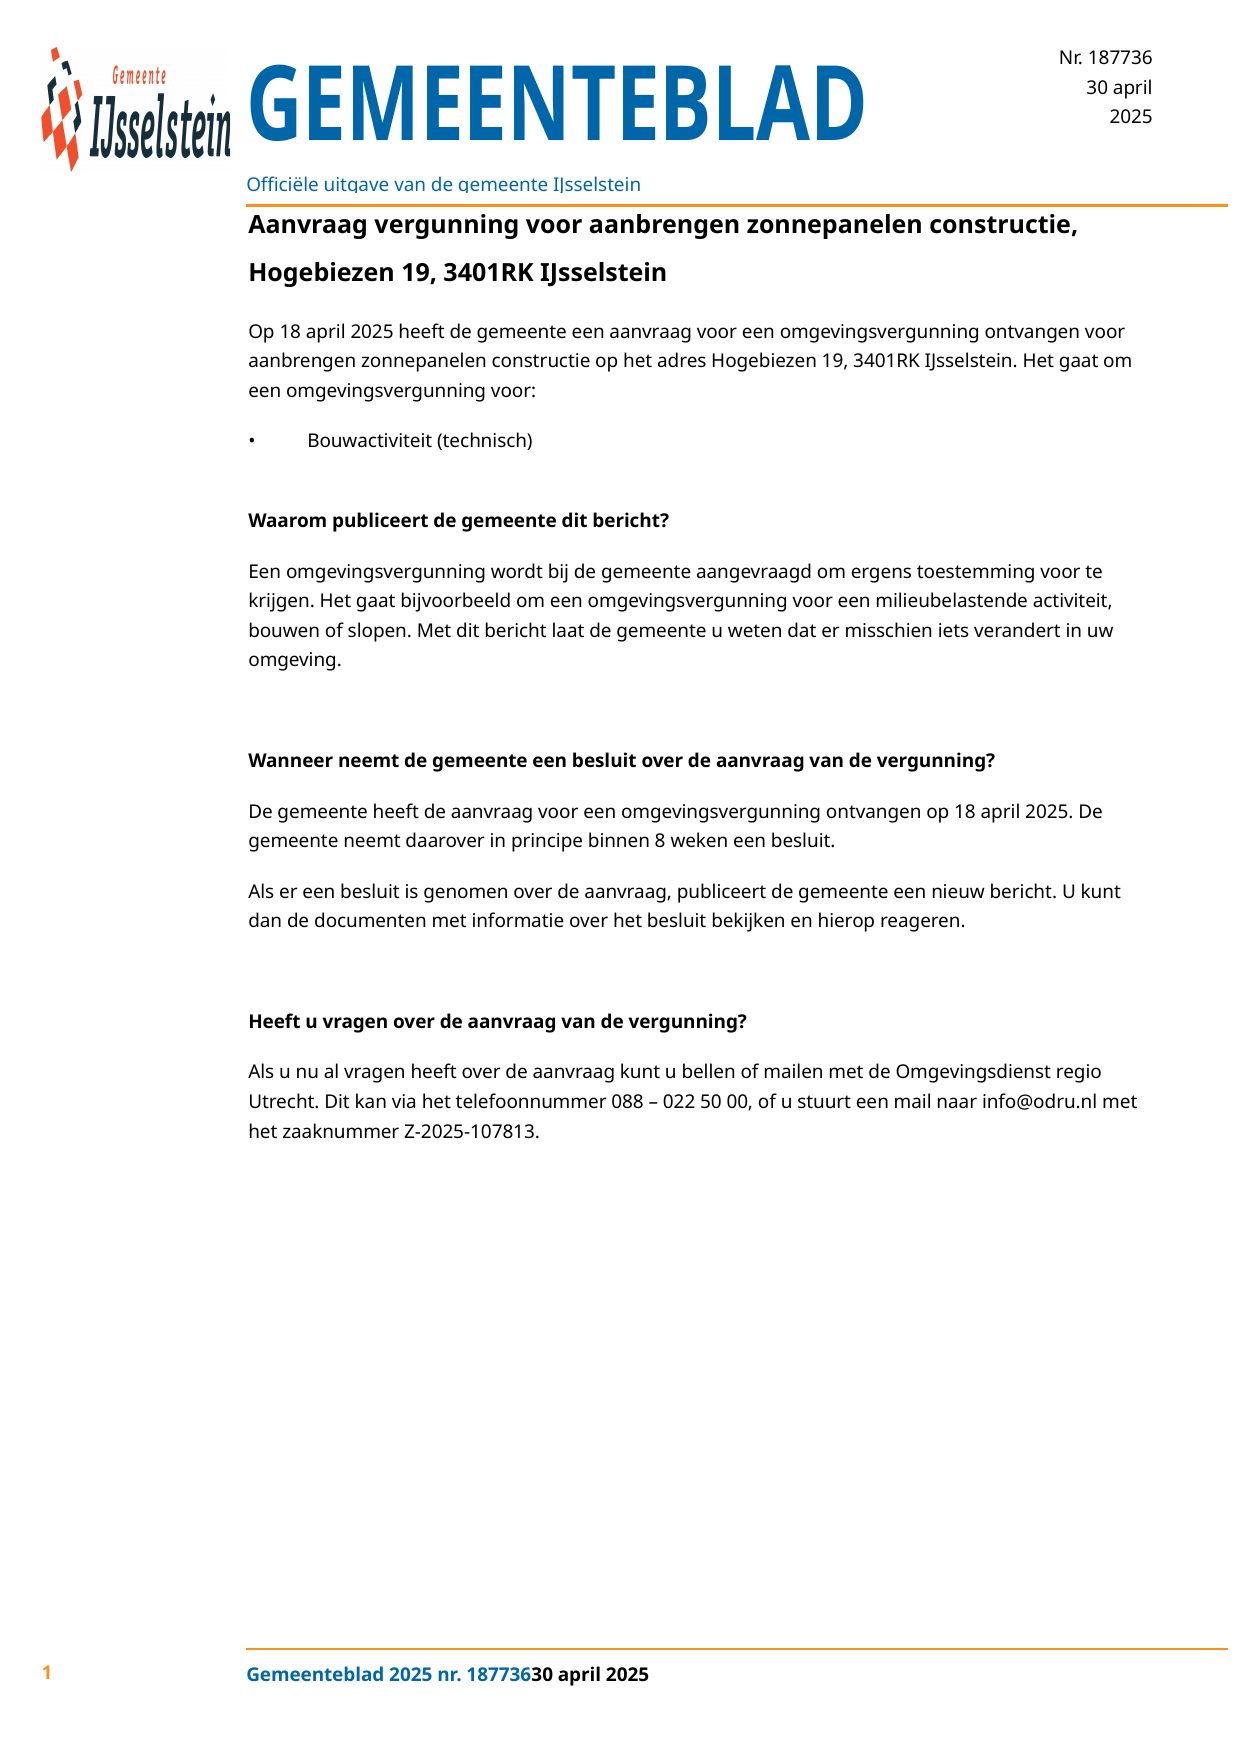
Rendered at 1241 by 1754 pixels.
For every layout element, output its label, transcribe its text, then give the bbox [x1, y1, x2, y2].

text Een omgevingsvergunning wordt bij de gemeente aangevraagd om ergens toestemming voor te krijgen. Het gaat bijvoorbeeld om een omgevingsvergunning voor een milieubelastende activiteit, bouwen of slopen. Met dit bericht laat de gemeente u weten dat er misschien iets verandert in uw omgeving. [248, 558, 1152, 672]
text Heeft u vragen over de aanvraag van de vergunning? [248, 1008, 1152, 1034]
text Aanvraag vergunning voor aanbrengen zonnepanelen constructie, Hogebiezen 19, 3401RK IJsselstein [248, 207, 1152, 288]
text Als er een besluit is genomen over de aanvraag, publiceert de gemeente een nieuw bericht. U kunt dan de documenten met informatie over het besluit bekijken en hierop reageren. [248, 878, 1152, 933]
text Als u nu al vragen heeft over de aanvraag kunt u bellen of mailen met de Omgevingsdienst regio Utrecht. Dit kan via het telefoonnummer 088 – 022 50 00, of u stuurt een mail naar info@odru.nl met het zaaknummer Z-2025-107813. [248, 1059, 1152, 1144]
text De gemeente heeft de aanvraag voor een omgevingsvergunning ontvangen op 18 april 2025. De gemeente neemt daarover in principe binnen 8 weken een besluit. [248, 798, 1152, 853]
text Wanneer neemt de gemeente een besluit over de aanvraag van de vergunning? [248, 747, 1152, 773]
picture [41, 47, 231, 172]
text Op 18 april 2025 heeft de gemeente een aanvraag voor een omgevingsvergunning ontvangen voor aanbrengen zonnepanelen constructie op het adres Hogebiezen 19, 3401RK IJsselstein. Het gaat om een omgevingsvergunning voor: [248, 318, 1152, 403]
text Waarom publiceert de gemeente dit bericht? [248, 507, 1152, 533]
list Bouwactiviteit (technisch) [248, 427, 1152, 453]
